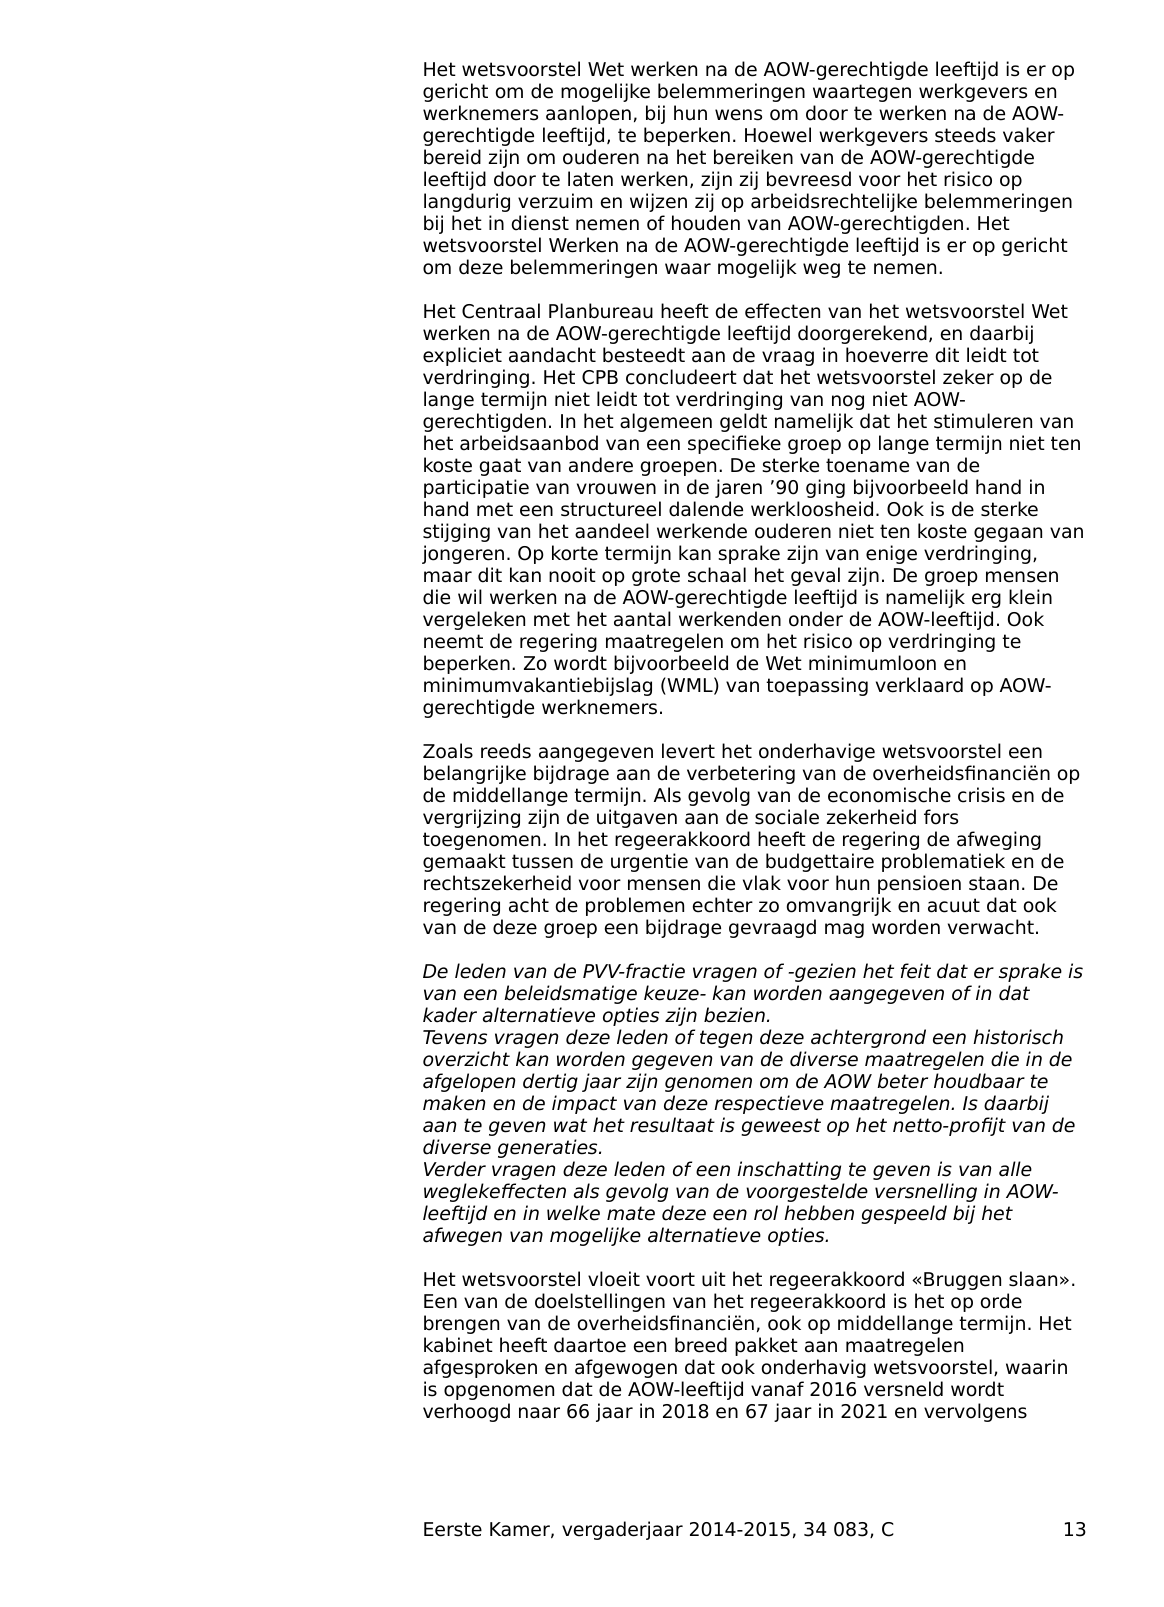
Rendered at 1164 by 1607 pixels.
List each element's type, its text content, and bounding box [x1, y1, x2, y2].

text Het Centraal Planbureau heeft de effecten van het wetsvoorstel Wet werken na de AOW-gerechtigde leeftijd doorgerekend, en daarbij expliciet aandacht besteedt aan de vraag in hoeverre dit leidt tot verdringing. Het CPB concludeert dat het wetsvoorstel zeker op de lange termijn niet leidt tot verdringing van nog niet AOW-gerechtigden. In het algemeen geldt namelijk dat het stimuleren van het arbeidsaanbod van een specifieke groep op lange termijn niet ten koste gaat van andere groepen. De sterke toename van de participatie van vrouwen in de jaren ’90 ging bijvoorbeeld hand in hand met een structureel dalende werkloosheid. Ook is de sterke stijging van het aandeel werkende ouderen niet ten koste gegaan van jongeren. Op korte termijn kan sprake zijn van enige verdringing, maar dit kan nooit op grote schaal het geval zijn. De groep mensen die wil werken na de AOW-gerechtigde leeftijd is namelijk erg klein vergeleken met het aantal werkenden onder de AOW-leeftijd. Ook neemt de regering maatregelen om het risico op verdringing te beperken. Zo wordt bijvoorbeeld de Wet minimumloon en minimumvakantiebijslag (WML) van toepassing verklaard op AOW-gerechtigde werknemers. [422, 301, 1087, 719]
text De leden van de PVV-fractie vragen of -gezien het feit dat er sprake is van een beleidsmatige keuze- kan worden aangegeven of in dat kader alternatieve opties zijn bezien. [422, 961, 1087, 1027]
text Het wetsvoorstel vloeit voort uit het regeerakkoord «Bruggen slaan». Een van de doelstellingen van het regeerakkoord is het op orde brengen van de overheidsfinanciën, ook op middellange termijn. Het kabinet heeft daartoe een breed pakket aan maatregelen afgesproken en afgewogen dat ook onderhavig wetsvoorstel, waarin is opgenomen dat de AOW-leeftijd vanaf 2016 versneld wordt verhoogd naar 66 jaar in 2018 en 67 jaar in 2021 en vervolgens [422, 1269, 1087, 1423]
text Zoals reeds aangegeven levert het onderhavige wetsvoorstel een belangrijke bijdrage aan de verbetering van de overheidsfinanciën op de middellange termijn. Als gevolg van de economische crisis en de vergrijzing zijn de uitgaven aan de sociale zekerheid fors toegenomen. In het regeerakkoord heeft de regering de afweging gemaakt tussen de urgentie van de budgettaire problematiek en de rechtszekerheid voor mensen die vlak voor hun pensioen staan. De regering acht de problemen echter zo omvangrijk en acuut dat ook van de deze groep een bijdrage gevraagd mag worden verwacht. [422, 741, 1087, 939]
text Tevens vragen deze leden of tegen deze achtergrond een historisch overzicht kan worden gegeven van de diverse maatregelen die in de afgelopen dertig jaar zijn genomen om de AOW beter houdbaar te maken en de impact van deze respectieve maatregelen. Is daarbij aan te geven wat het resultaat is geweest op het netto-profijt van de diverse generaties. [422, 1027, 1087, 1159]
text Het wetsvoorstel Wet werken na de AOW-gerechtigde leeftijd is er op gericht om de mogelijke belemmeringen waartegen werkgevers en werknemers aanlopen, bij hun wens om door te werken na de AOW-gerechtigde leeftijd, te beperken. Hoewel werkgevers steeds vaker bereid zijn om ouderen na het bereiken van de AOW-gerechtigde leeftijd door te laten werken, zijn zij bevreesd voor het risico op langdurig verzuim en wijzen zij op arbeidsrechtelijke belemmeringen bij het in dienst nemen of houden van AOW-gerechtigden. Het wetsvoorstel Werken na de AOW-gerechtigde leeftijd is er op gericht om deze belemmeringen waar mogelijk weg te nemen. [422, 59, 1087, 279]
text Verder vragen deze leden of een inschatting te geven is van alle weglekeffecten als gevolg van de voorgestelde versnelling in AOW-leeftijd en in welke mate deze een rol hebben gespeeld bij het afwegen van mogelijke alternatieve opties. [422, 1159, 1087, 1247]
